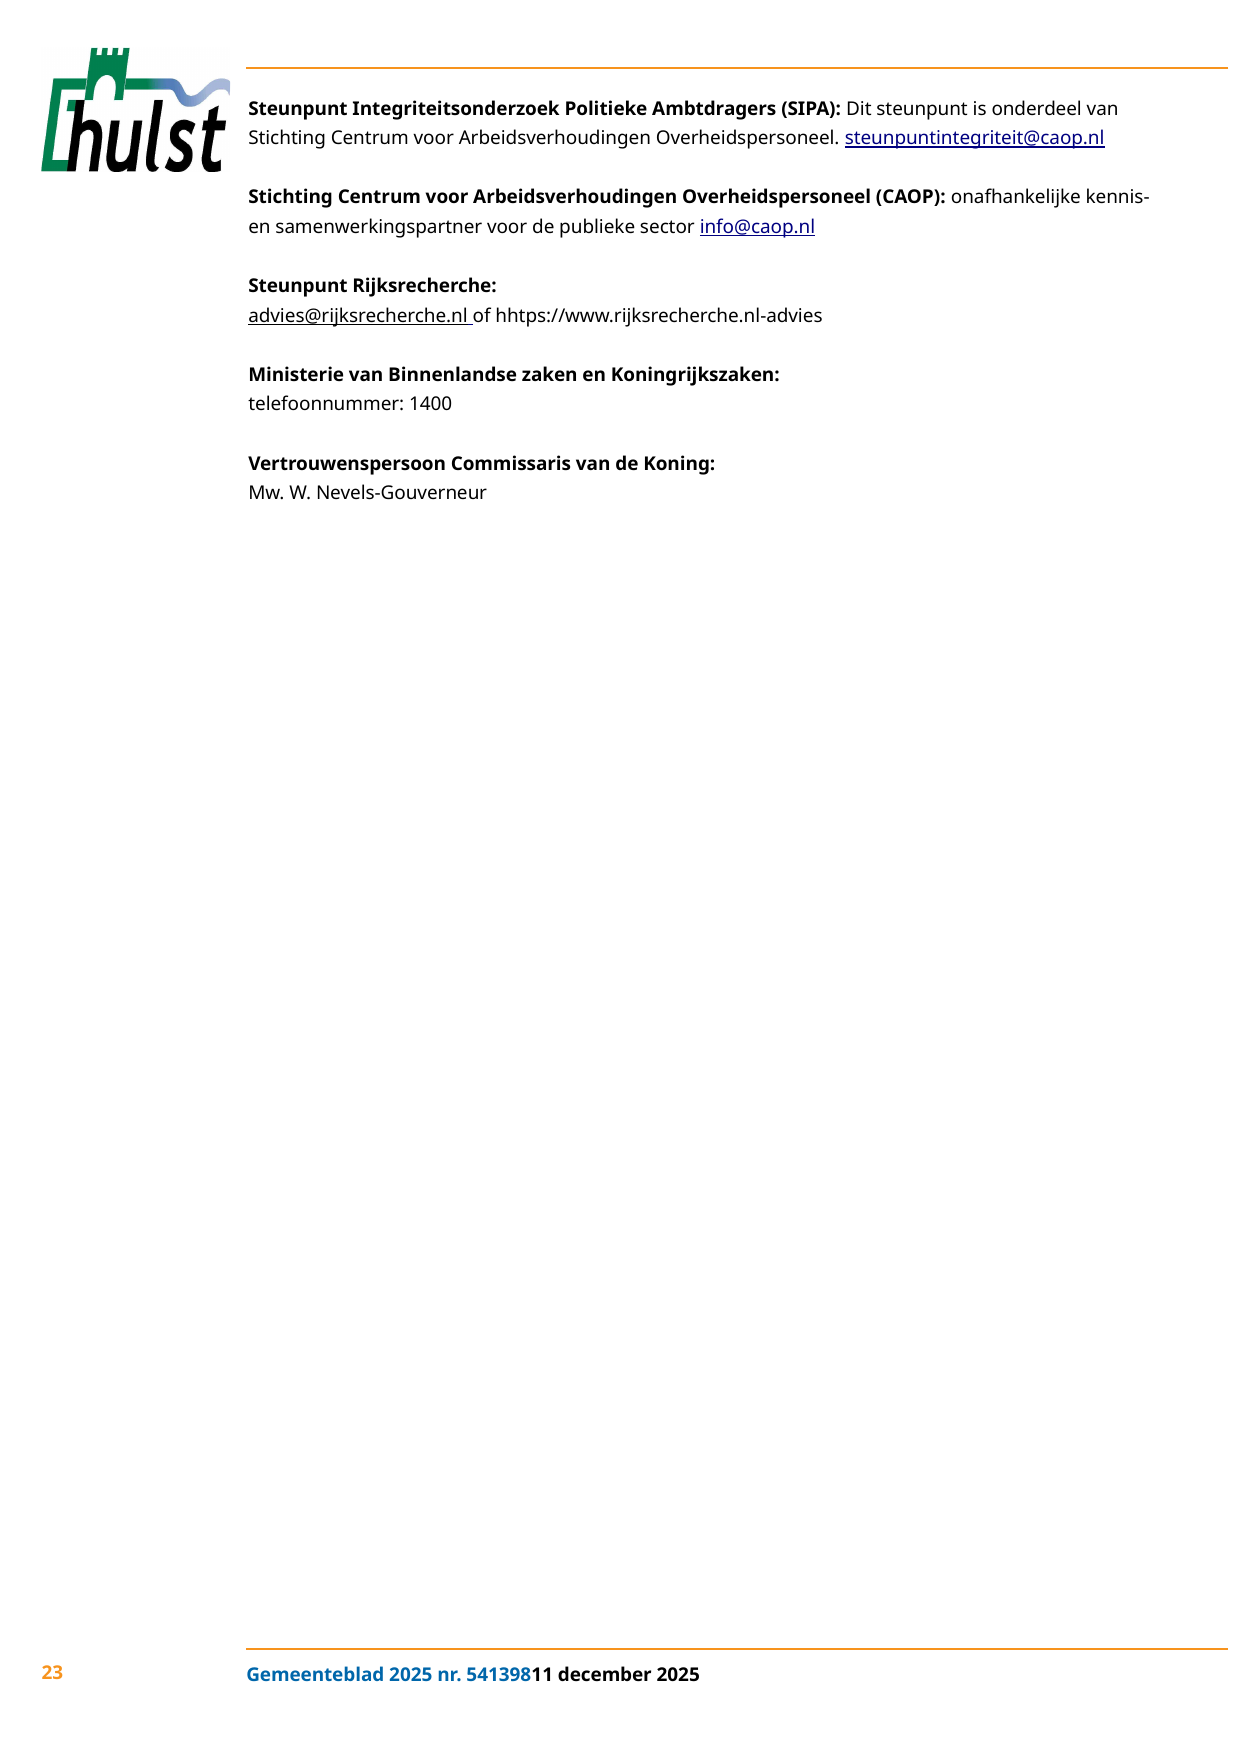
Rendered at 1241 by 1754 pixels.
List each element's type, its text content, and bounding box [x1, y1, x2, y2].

text Mw. W. Nevels-Gouverneur [248, 479, 1152, 505]
text telefoonnummer: 1400 [248, 391, 1152, 416]
text Steunpunt Rijksrecherche: [248, 272, 1152, 298]
text Vertrouwenspersoon Commissaris van de Koning: [248, 450, 1152, 476]
text Ministerie van Binnenlandse zaken en Koningrijkszaken: [248, 361, 1152, 387]
picture [41, 47, 231, 172]
text Steunpunt Integriteitsonderzoek Politieke Ambtdragers (SIPA): Dit steunpunt is onderdeel van Stichting Centrum voor Arbeidsverhoudingen Overheidspersoneel. steunpuntintegriteit@caop.nl [248, 95, 1152, 150]
text advies@rijksrecherche.nl of hhtps://www.rijksrecherche.nl-advies [248, 302, 1152, 328]
text Stichting Centrum voor Arbeidsverhoudingen Overheidspersoneel (CAOP): onafhankelijke kennis- en samenwerkingspartner voor de publieke sector info@caop.nl [248, 183, 1152, 239]
